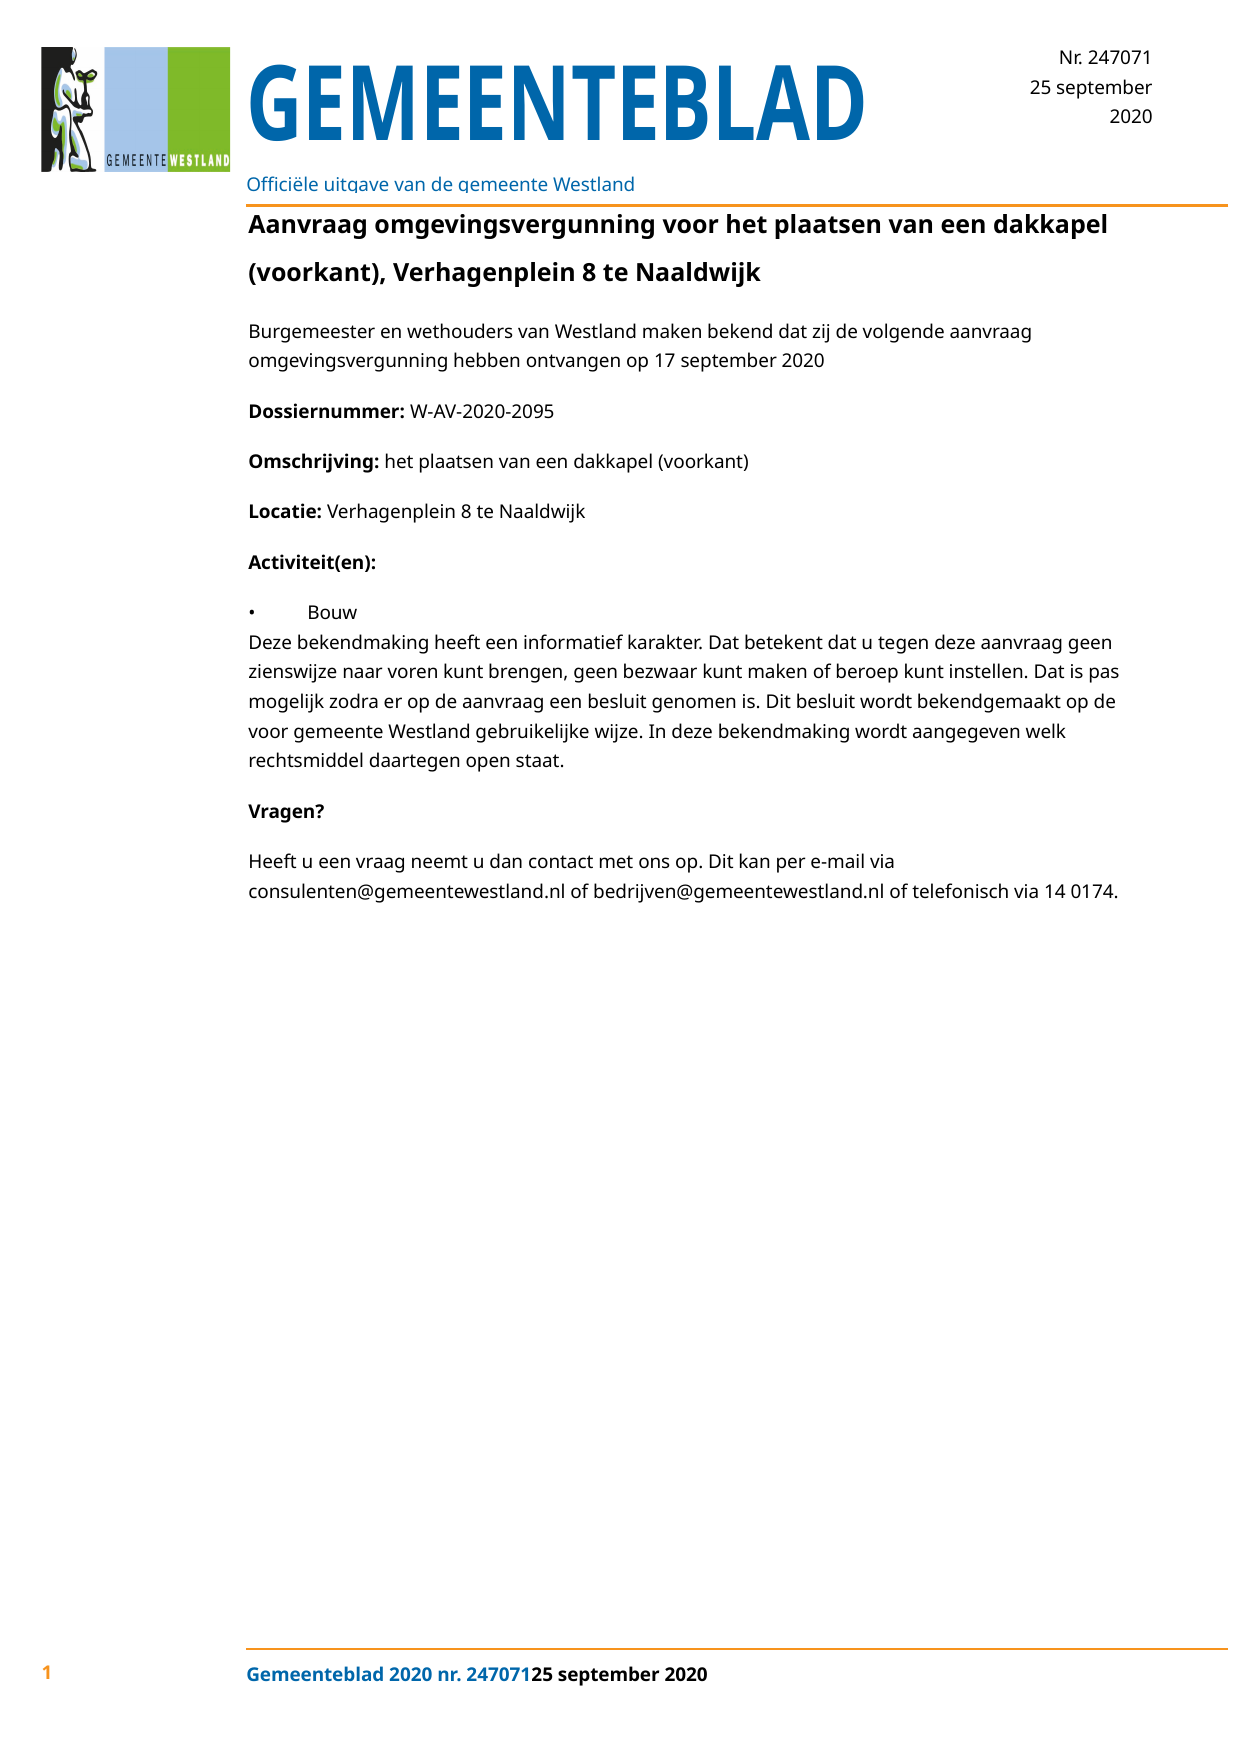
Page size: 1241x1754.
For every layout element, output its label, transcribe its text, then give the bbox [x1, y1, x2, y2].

text Heeft u een vraag neemt u dan contact met ons op. Dit kan per e-mail via consulenten@gemeentewestland.nl of bedrijven@gemeentewestland.nl of telefonisch via 14 0174. [248, 848, 1152, 904]
list Bouw [248, 599, 1152, 625]
text Deze bekendmaking heeft een informatief karakter. Dat betekent dat u tegen deze aanvraag geen zienswijze naar voren kunt brengen, geen bezwaar kunt maken of beroep kunt instellen. Dat is pas mogelijk zodra er op de aanvraag een besluit genomen is. Dit besluit wordt bekendgemaakt op de voor gemeente Westland gebruikelijke wijze. In deze bekendmaking wordt aangegeven welk rechtsmiddel daartegen open staat. [248, 629, 1152, 773]
text Locatie: Verhagenplein 8 te Naaldwijk [248, 499, 1152, 524]
text Omschrijving: het plaatsen van een dakkapel (voorkant) [248, 448, 1152, 474]
text Activiteit(en): [248, 549, 1152, 575]
text Burgemeester en wethouders van Westland maken bekend dat zij de volgende aanvraag omgevingsvergunning hebben ontvangen op 17 september 2020 [248, 318, 1152, 373]
text Aanvraag omgevingsvergunning voor het plaatsen van een dakkapel (voorkant), Verhagenplein 8 te Naaldwijk [248, 207, 1152, 288]
text Dossiernummer: W-AV-2020-2095 [248, 398, 1152, 424]
picture [41, 47, 231, 172]
text Vragen? [248, 798, 1152, 824]
